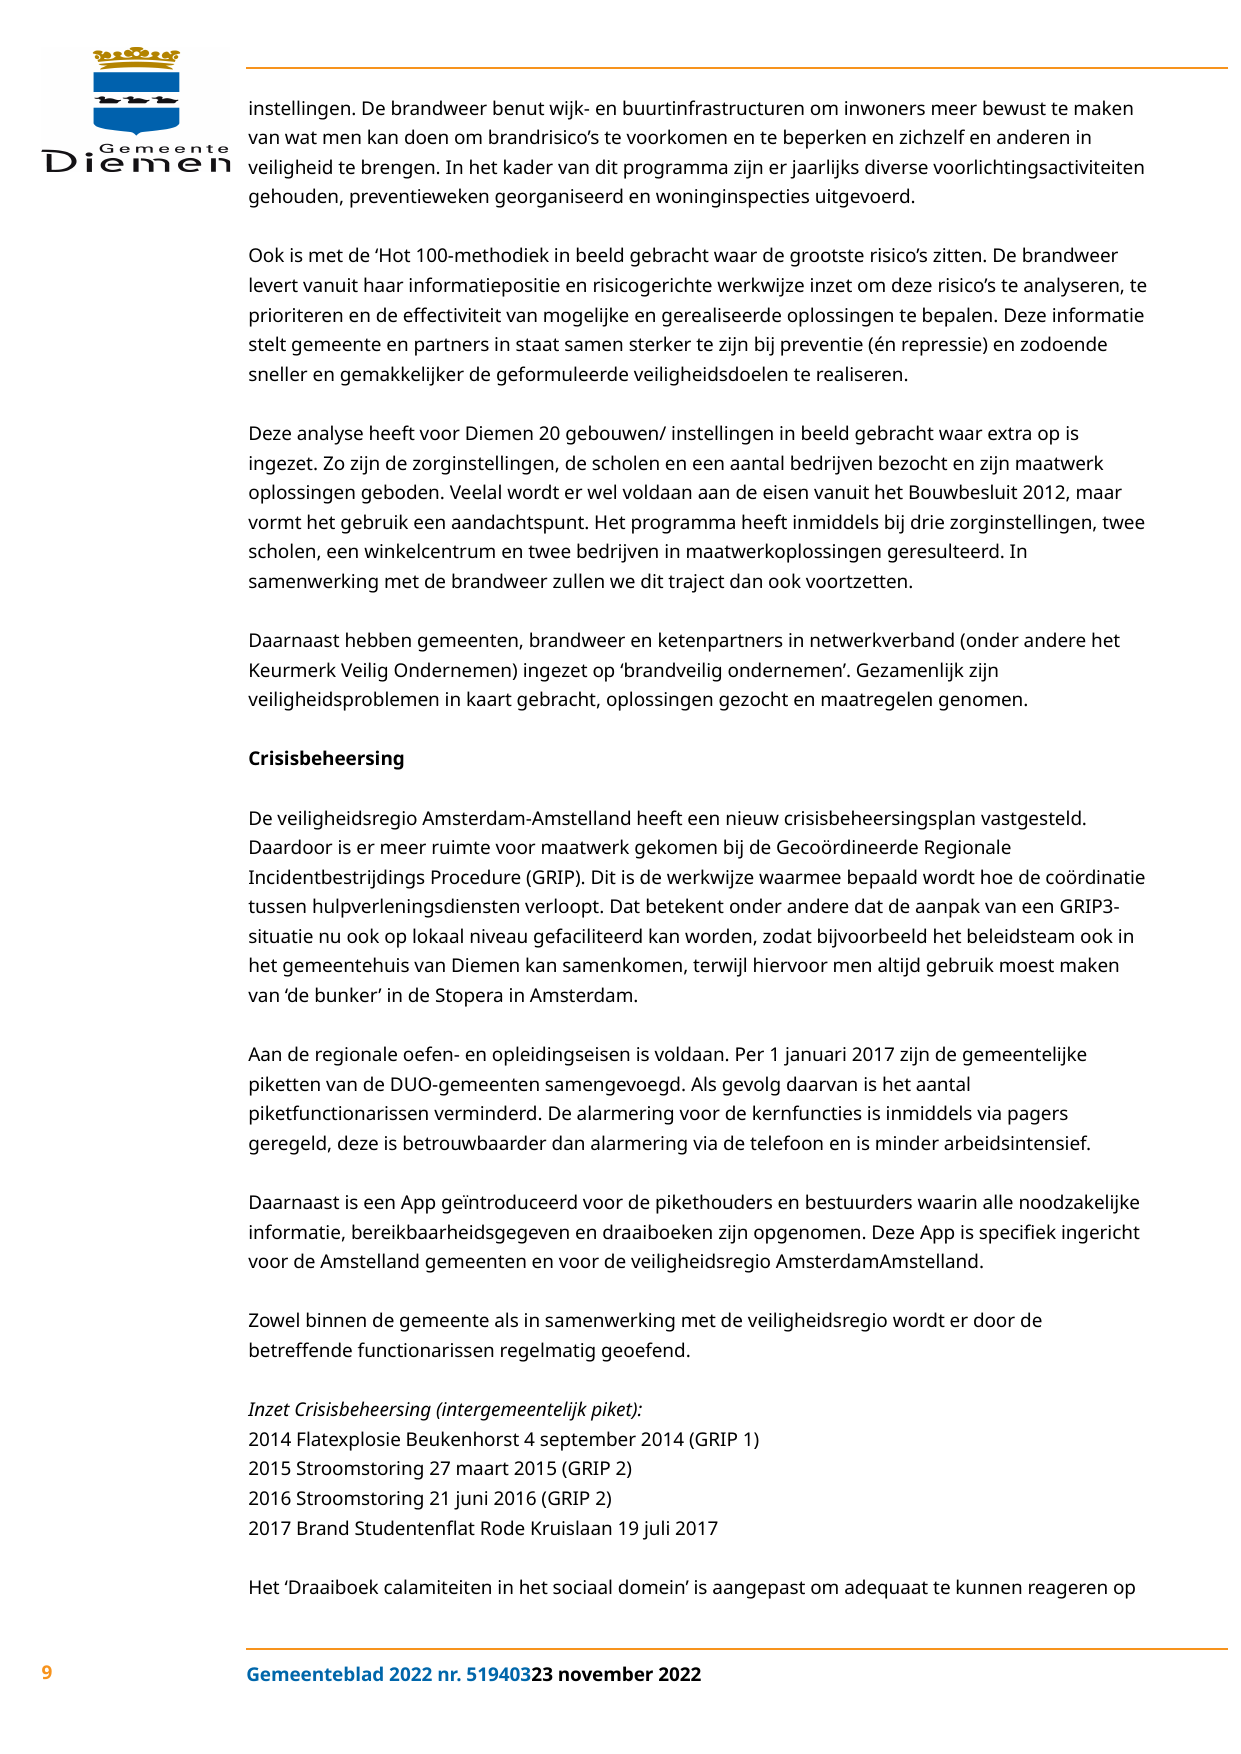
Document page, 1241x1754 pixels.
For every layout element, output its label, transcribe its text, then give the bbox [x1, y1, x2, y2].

text Deze analyse heeft voor Diemen 20 gebouwen/ instellingen in beeld gebracht waar extra op is ingezet. Zo zijn de zorginstellingen, de scholen en een aantal bedrijven bezocht en zijn maatwerk oplossingen geboden. Veelal wordt er wel voldaan aan de eisen vanuit het Bouwbesluit 2012, maar vormt het gebruik een aandachtspunt. Het programma heeft inmiddels bij drie zorginstellingen, twee scholen, een winkelcentrum en twee bedrijven in maatwerkoplossingen geresulteerd. In samenwerking met de brandweer zullen we dit traject dan ook voortzetten. [248, 420, 1152, 594]
text 2015 Stroomstoring 27 maart 2015 (GRIP 2) [248, 1456, 1152, 1481]
text Inzet Crisisbeheersing (intergemeentelijk piket): [248, 1396, 1152, 1422]
text Ook is met de ‘Hot 100-methodiek in beeld gebracht waar de grootste risico’s zitten. De brandweer levert vanuit haar informatiepositie en risicogerichte werkwijze inzet om deze risico’s te analyseren, te prioriteren en de effectiviteit van mogelijke en gerealiseerde oplossingen te bepalen. Deze informatie stelt gemeente en partners in staat samen sterker te zijn bij preventie (én repressie) en zodoende sneller en gemakkelijker de geformuleerde veiligheidsdoelen te realiseren. [248, 243, 1152, 387]
text Daarnaast hebben gemeenten, brandweer en ketenpartners in netwerkverband (onder andere het Keurmerk Veilig Ondernemen) ingezet op ‘brandveilig ondernemen’. Gezamenlijk zijn veiligheidsproblemen in kaart gebracht, oplossingen gezocht en maatregelen genomen. [248, 627, 1152, 712]
text Aan de regionale oefen- en opleidingseisen is voldaan. Per 1 januari 2017 zijn de gemeentelijke piketten van de DUO-gemeenten samengevoegd. Als gevolg daarvan is het aantal piketfunctionarissen verminderd. De alarmering voor de kernfuncties is inmiddels via pagers geregeld, deze is betrouwbaarder dan alarmering via de telefoon en is minder arbeidsintensief. [248, 1041, 1152, 1156]
text instellingen. De brandweer benut wijk- en buurtinfrastructuren om inwoners meer bewust te maken van wat men kan doen om brandrisico’s te voorkomen en te beperken en zichzelf en anderen in veiligheid te brengen. In het kader van dit programma zijn er jaarlijks diverse voorlichtingsactiviteiten gehouden, preventieweken georganiseerd en woninginspecties uitgevoerd. [248, 95, 1152, 209]
text Het ‘Draaiboek calamiteiten in het sociaal domein’ is aangepast om adequaat te kunnen reageren op [248, 1574, 1152, 1600]
text 2017 Brand Studentenflat Rode Kruislaan 19 juli 2017 [248, 1515, 1152, 1541]
text 2016 Stroomstoring 21 juni 2016 (GRIP 2) [248, 1485, 1152, 1511]
text 2014 Flatexplosie Beukenhorst 4 september 2014 (GRIP 1) [248, 1426, 1152, 1452]
text De veiligheidsregio Amsterdam-Amstelland heeft een nieuw crisisbeheersingsplan vastgesteld. Daardoor is er meer ruimte voor maatwerk gekomen bij de Gecoördineerde Regionale Incidentbestrijdings Procedure (GRIP). Dit is de werkwijze waarmee bepaald wordt hoe de coördinatie tussen hulpverleningsdiensten verloopt. Dat betekent onder andere dat de aanpak van een GRIP3-situatie nu ook op lokaal niveau gefaciliteerd kan worden, zodat bijvoorbeeld het beleidsteam ook in het gemeentehuis van Diemen kan samenkomen, terwijl hiervoor men altijd gebruik moest maken van ‘de bunker’ in de Stopera in Amsterdam. [248, 805, 1152, 1008]
text Crisisbeheersing [248, 746, 1152, 771]
text Zowel binnen de gemeente als in samenwerking met de veiligheidsregio wordt er door de betreffende functionarissen regelmatig geoefend. [248, 1308, 1152, 1363]
picture [41, 47, 231, 172]
text Daarnaast is een App geïntroduceerd voor de pikethouders en bestuurders waarin alle noodzakelijke informatie, bereikbaarheidsgegeven en draaiboeken zijn opgenomen. Deze App is specifiek ingericht voor de Amstelland gemeenten en voor de veiligheidsregio AmsterdamAmstelland. [248, 1189, 1152, 1274]
